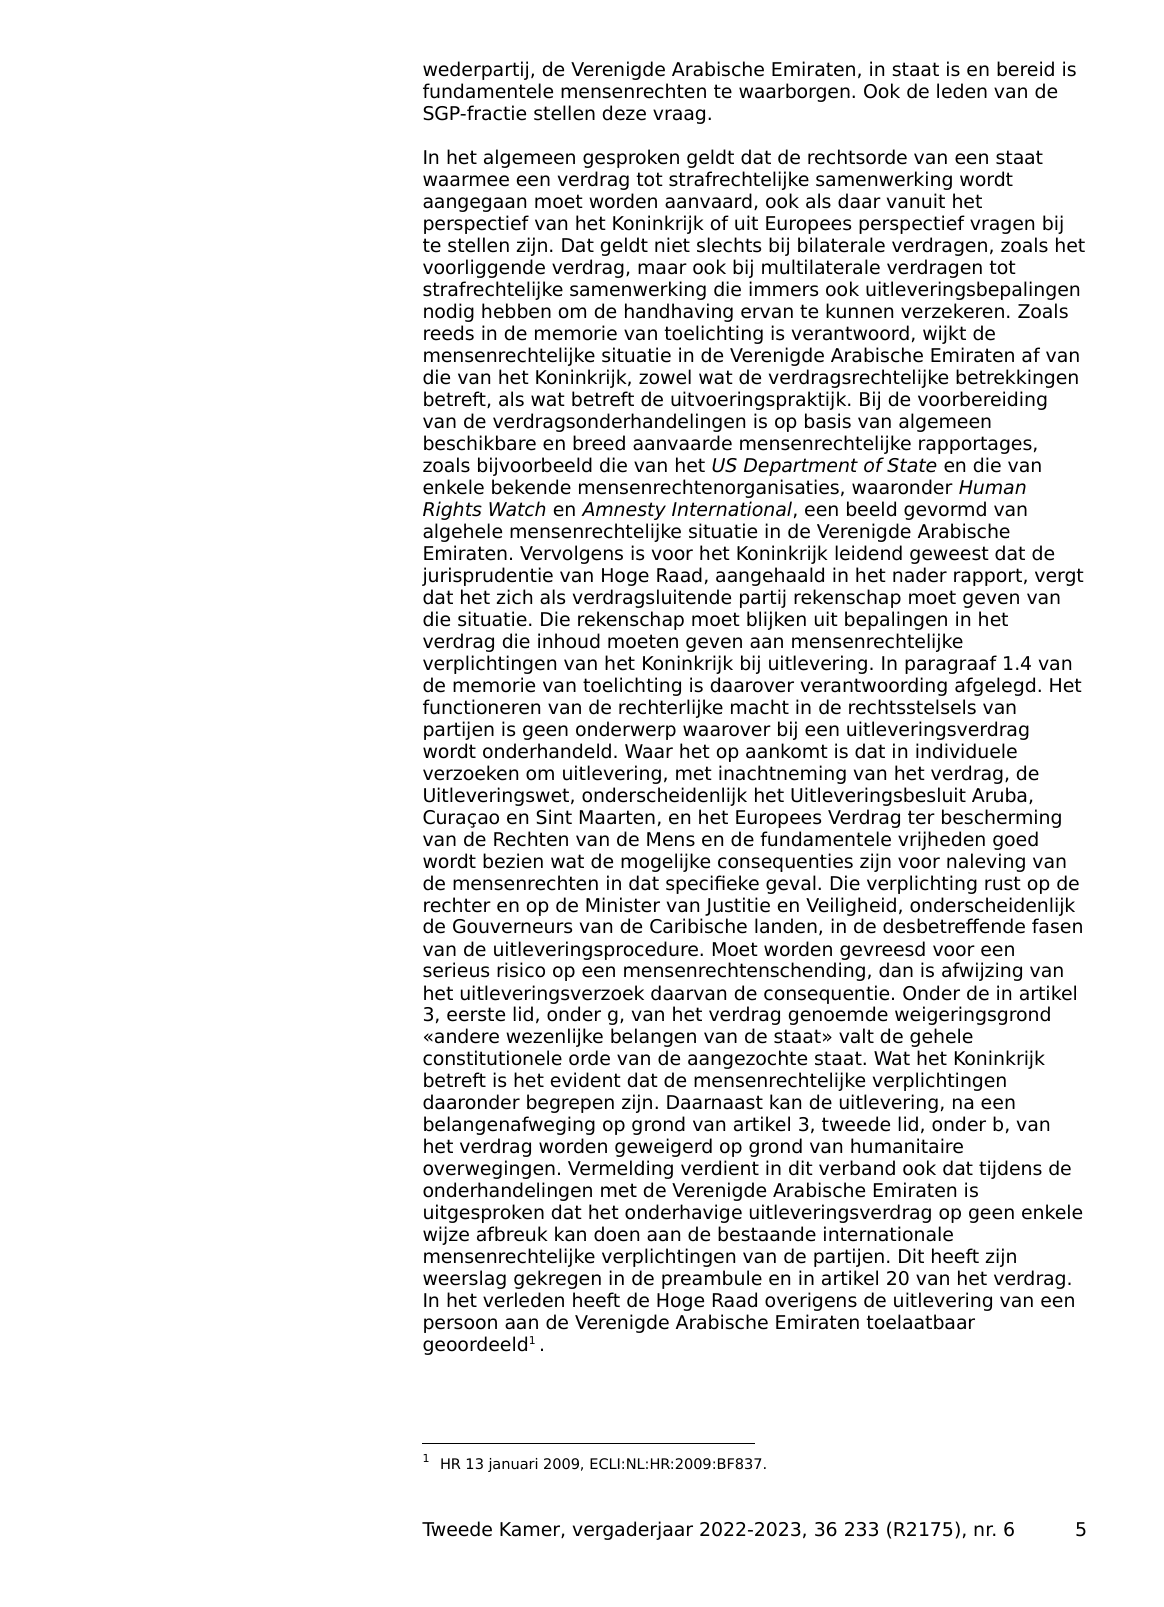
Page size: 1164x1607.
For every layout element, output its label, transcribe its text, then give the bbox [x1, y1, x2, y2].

text HR 13 januari 2009, ECLI:NL:HR:2009:BF837. [422, 1452, 1087, 1474]
text In het algemeen gesproken geldt dat de rechtsorde van een staat waarmee een verdrag tot strafrechtelijke samenwerking wordt aangegaan moet worden aanvaard, ook als daar vanuit het perspectief van het Koninkrijk of uit Europees perspectief vragen bij te stellen zijn. Dat geldt niet slechts bij bilaterale verdragen, zoals het voorliggende verdrag, maar ook bij multilaterale verdragen tot strafrechtelijke samenwerking die immers ook uitleveringsbepalingen nodig hebben om de handhaving ervan te kunnen verzekeren. Zoals reeds in de memorie van toelichting is verantwoord, wijkt de mensenrechtelijke situatie in de Verenigde Arabische Emiraten af van die van het Koninkrijk, zowel wat de verdragsrechtelijke betrekkingen betreft, als wat betreft de uitvoeringspraktijk. Bij de voorbereiding van de verdragsonderhandelingen is op basis van algemeen beschikbare en breed aanvaarde mensenrechtelijke rapportages, zoals bijvoorbeeld die van het US Department of State en die van enkele bekende mensenrechtenorganisaties, waaronder Human Rights Watch en Amnesty International, een beeld gevormd van algehele mensenrechtelijke situatie in de Verenigde Arabische Emiraten. Vervolgens is voor het Koninkrijk leidend geweest dat de jurisprudentie van Hoge Raad, aangehaald in het nader rapport, vergt dat het zich als verdragsluitende partij rekenschap moet geven van die situatie. Die rekenschap moet blijken uit bepalingen in het verdrag die inhoud moeten geven aan mensenrechtelijke verplichtingen van het Koninkrijk bij uitlevering. In paragraaf 1.4 van de memorie van toelichting is daarover verantwoording afgelegd. Het functioneren van de rechterlijke macht in de rechtsstelsels van partijen is geen onderwerp waarover bij een uitleveringsverdrag wordt onderhandeld. Waar het op aankomt is dat in individuele verzoeken om uitlevering, met inachtneming van het verdrag, de Uitleveringswet, onderscheidenlijk het Uitleveringsbesluit Aruba, Curaçao en Sint Maarten, en het Europees Verdrag ter bescherming van de Rechten van de Mens en de fundamentele vrijheden goed wordt bezien wat de mogelijke consequenties zijn voor naleving van de mensenrechten in dat specifieke geval. Die verplichting rust op de rechter en op de Minister van Justitie en Veiligheid, onderscheidenlijk de Gouverneurs van de Caribische landen, in de desbetreffende fasen van de uitleveringsprocedure. Moet worden gevreesd voor een serieus risico op een mensenrechtenschending, dan is afwijzing van het uitleveringsverzoek daarvan de consequentie. Onder de in artikel 3, eerste lid, onder g, van het verdrag genoemde weigeringsgrond «andere wezenlijke belangen van de staat» valt de gehele constitutionele orde van de aangezochte staat. Wat het Koninkrijk betreft is het evident dat de mensenrechtelijke verplichtingen daaronder begrepen zijn. Daarnaast kan de uitlevering, na een belangenafweging op grond van artikel 3, tweede lid, onder b, van het verdrag worden geweigerd op grond van humanitaire overwegingen. Vermelding verdient in dit verband ook dat tijdens de onderhandelingen met de Verenigde Arabische Emiraten is uitgesproken dat het onderhavige uitleveringsverdrag op geen enkele wijze afbreuk kan doen aan de bestaande internationale mensenrechtelijke verplichtingen van de partijen. Dit heeft zijn weerslag gekregen in de preambule en in artikel 20 van het verdrag. In het verleden heeft de Hoge Raad overigens de uitlevering van een persoon aan de Verenigde Arabische Emiraten toelaatbaar geoordeeld. [422, 147, 1087, 1356]
text wederpartij, de Verenigde Arabische Emiraten, in staat is en bereid is fundamentele mensenrechten te waarborgen. Ook de leden van de SGP-fractie stellen deze vraag. [422, 59, 1087, 125]
